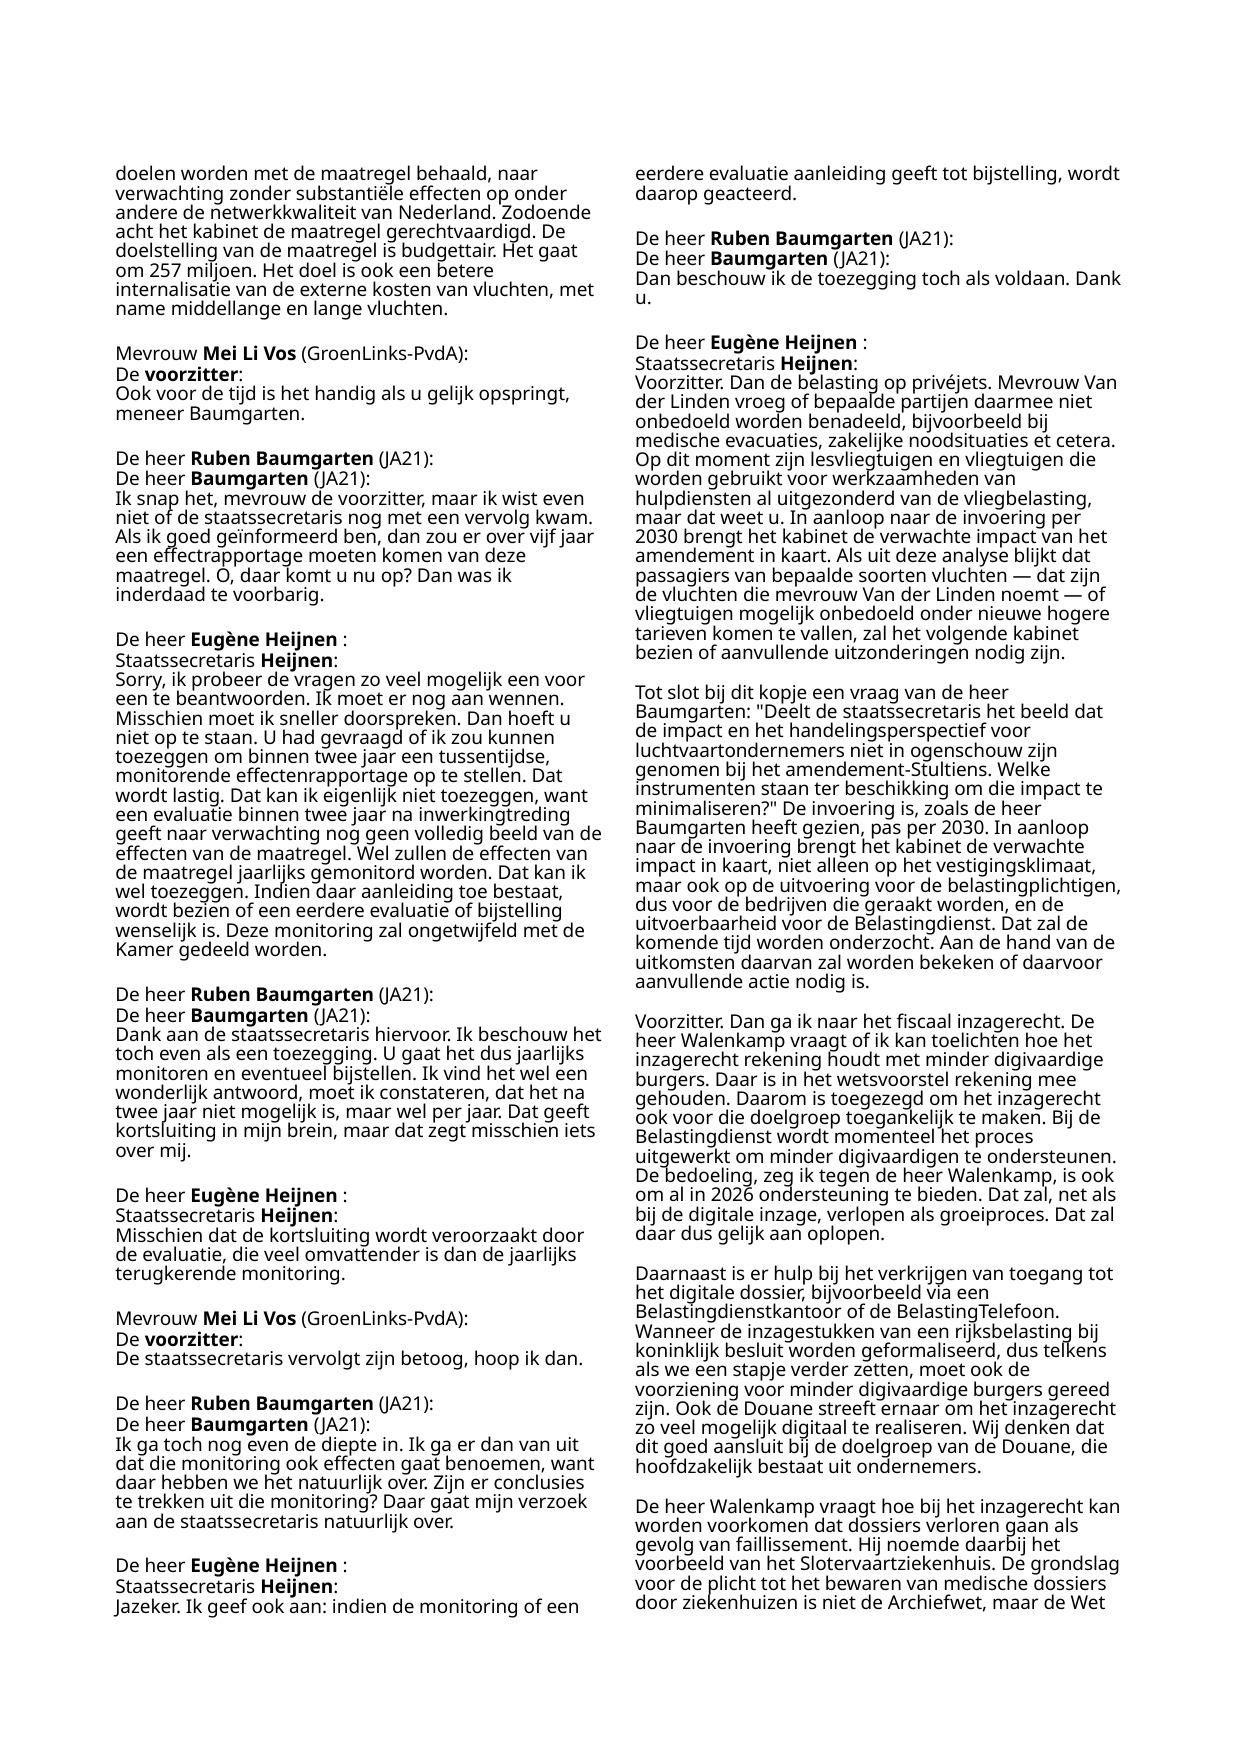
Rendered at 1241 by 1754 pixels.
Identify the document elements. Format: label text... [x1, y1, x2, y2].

text Staatssecretaris Heijnen: [115, 1578, 605, 1598]
text De heer Baumgarten (JA21): [115, 1416, 605, 1436]
text Voorzitter. Dan ga ik naar het fiscaal inzagerecht. De heer Walenkamp vraagt of ik kan toelichten hoe het inzagerecht rekening houdt met minder digivaardige burgers. Daar is in het wetsvoorstel rekening mee gehouden. Daarom is toegezegd om het inzagerecht ook voor die doelgroep toegankelijk te maken. Bij de Belastingdienst wordt momenteel het proces uitgewerkt om minder digivaardigen te ondersteunen. De bedoeling, zeg ik tegen de heer Walenkamp, is ook om al in 2026 ondersteuning te bieden. Dat zal, net als bij de digitale inzage, verlopen als groeiproces. Dat zal daar dus gelijk aan oplopen. [635, 1013, 1125, 1244]
text De heer Ruben Baumgarten (JA21): [115, 1391, 605, 1416]
text De heer Ruben Baumgarten (JA21): [115, 445, 605, 470]
text Staatssecretaris Heijnen: [115, 1207, 605, 1227]
text Staatssecretaris Heijnen: [635, 355, 1125, 374]
text Misschien dat de kortsluiting wordt veroorzaakt door de evaluatie, die veel omvattender is dan de jaarlijks terugkerende monitoring. [115, 1227, 605, 1284]
text Ook voor de tijd is het handig als u gelijk opspringt, meneer Baumgarten. [115, 385, 605, 424]
text Staatssecretaris Heijnen: [115, 652, 605, 671]
text Mevrouw Mei Li Vos (GroenLinks-PvdA): [115, 340, 605, 366]
text De heer Baumgarten (JA21): [115, 470, 605, 490]
text De heer Baumgarten (JA21): [115, 1007, 605, 1026]
text Tot slot bij dit kopje een vraag van de heer Baumgarten: "Deelt de staatssecretaris het beeld dat de impact en het handelingsperspectief voor luchtvaartondernemers niet in ogenschouw zijn genomen bij het amendement-Stultiens. Welke instrumenten staan ter beschikking om die impact te minimaliseren?" De invoering is, zoals de heer Baumgarten heeft gezien, pas per 2030. In aanloop naar de invoering brengt het kabinet de verwachte impact in kaart, niet alleen op het vestigingsklimaat, maar ook op de uitvoering voor de belastingplichtigen, dus voor de bedrijven die geraakt worden, en de uitvoerbaarheid voor de Belastingdienst. Dat zal de komende tijd worden onderzocht. Aan de hand van de uitkomsten daarvan zal worden bekeken of daarvoor aanvullende actie nodig is. [635, 684, 1125, 992]
text De staatssecretaris vervolgt zijn betoog, hoop ik dan. [115, 1350, 605, 1370]
text De heer Walenkamp vraagt hoe bij het inzagerecht kan worden voorkomen dat dossiers verloren gaan als gevolg van faillissement. Hij noemde daarbij het voorbeeld van het Slotervaartziekenhuis. De grondslag voor de plicht tot het bewaren van medische dossiers door ziekenhuizen is niet de Archiefwet, maar de Wet [635, 1498, 1125, 1613]
text eerdere evaluatie aanleiding geeft tot bijstelling, wordt daarop geacteerd. [635, 165, 1125, 204]
text Jazeker. Ik geef ook aan: indien de monitoring of een [115, 1598, 605, 1617]
text Voorzitter. Dan de belasting op privéjets. Mevrouw Van der Linden vroeg of bepaalde partijen daarmee niet onbedoeld worden benadeeld, bijvoorbeeld bij medische evacuaties, zakelijke noodsituaties et cetera. Op dit moment zijn lesvliegtuigen en vliegtuigen die worden gebruikt voor werkzaamheden van hulpdiensten al uitgezonderd van de vliegbelasting, maar dat weet u. In aanloop naar de invoering per 2030 brengt het kabinet de verwachte impact van het amendement in kaart. Als uit deze analyse blijkt dat passagiers van bepaalde soorten vluchten — dat zijn de vluchten die mevrouw Van der Linden noemt — of vliegtuigen mogelijk onbedoeld onder nieuwe hogere tarieven komen te vallen, zal het volgende kabinet bezien of aanvullende uitzonderingen nodig zijn. [635, 374, 1125, 663]
text Daarnaast is er hulp bij het verkrijgen van toegang tot het digitale dossier, bijvoorbeeld via een Belastingdienstkantoor of de BelastingTelefoon. Wanneer de inzagestukken van een rijksbelasting bij koninklijk besluit worden geformaliseerd, dus telkens als we een stapje verder zetten, moet ook de voorziening voor minder digivaardige burgers gereed zijn. Ook de Douane streeft ernaar om het inzagerecht zo veel mogelijk digitaal te realiseren. Wij denken dat dit goed aansluit bij de doelgroep van de Douane, die hoofdzakelijk bestaat uit ondernemers. [635, 1265, 1125, 1477]
text De heer Ruben Baumgarten (JA21): [635, 225, 1125, 250]
text Dank aan de staatssecretaris hiervoor. Ik beschouw het toch even als een toezegging. U gaat het dus jaarlijks monitoren en eventueel bijstellen. Ik vind het wel een wonderlijk antwoord, moet ik constateren, dat het na twee jaar niet mogelijk is, maar wel per jaar. Dat geeft kortsluiting in mijn brein, maar dat zegt misschien iets over mij. [115, 1026, 605, 1161]
text Ik ga toch nog even de diepte in. Ik ga er dan van uit dat die monitoring ook effecten gaat benoemen, want daar hebben we het natuurlijk over. Zijn er conclusies te trekken uit die monitoring? Daar gaat mijn verzoek aan de staatssecretaris natuurlijk over. [115, 1436, 605, 1532]
text De heer Eugène Heijnen : [635, 329, 1125, 355]
text doelen worden met de maatregel behaald, naar verwachting zonder substantiële effecten op onder andere de netwerkkwaliteit van Nederland. Zodoende acht het kabinet de maatregel gerechtvaardigd. De doelstelling van de maatregel is budgettair. Het gaat om 257 miljoen. Het doel is ook een betere internalisatie van de externe kosten van vluchten, met name middellange en lange vluchten. [115, 165, 605, 319]
text De heer Eugène Heijnen : [115, 1182, 605, 1207]
text De heer Ruben Baumgarten (JA21): [115, 981, 605, 1007]
text Ik snap het, mevrouw de voorzitter, maar ik wist even niet of de staatssecretaris nog met een vervolg kwam. Als ik goed geïnformeerd ben, dan zou er over vijf jaar een effectrapportage moeten komen van deze maatregel. O, daar komt u nu op? Dan was ik inderdaad te voorbarig. [115, 490, 605, 605]
text Dan beschouw ik de toezegging toch als voldaan. Dank u. [635, 270, 1125, 308]
text De voorzitter: [115, 1331, 605, 1350]
text De voorzitter: [115, 366, 605, 385]
text De heer Eugène Heijnen : [115, 626, 605, 652]
text Mevrouw Mei Li Vos (GroenLinks-PvdA): [115, 1305, 605, 1331]
text Sorry, ik probeer de vragen zo veel mogelijk een voor een te beantwoorden. Ik moet er nog aan wennen. Misschien moet ik sneller doorspreken. Dan hoeft u niet op te staan. U had gevraagd of ik zou kunnen toezeggen om binnen twee jaar een tussentijdse, monitorende effectenrapportage op te stellen. Dat wordt lastig. Dat kan ik eigenlijk niet toezeggen, want een evaluatie binnen twee jaar na inwerkingtreding geeft naar verwachting nog geen volledig beeld van de effecten van de maatregel. Wel zullen de effecten van de maatregel jaarlijks gemonitord worden. Dat kan ik wel toezeggen. Indien daar aanleiding toe bestaat, wordt bezien of een eerdere evaluatie of bijstelling wenselijk is. Deze monitoring zal ongetwijfeld met de Kamer gedeeld worden. [115, 671, 605, 960]
text De heer Eugène Heijnen : [115, 1553, 605, 1578]
text De heer Baumgarten (JA21): [635, 250, 1125, 270]
